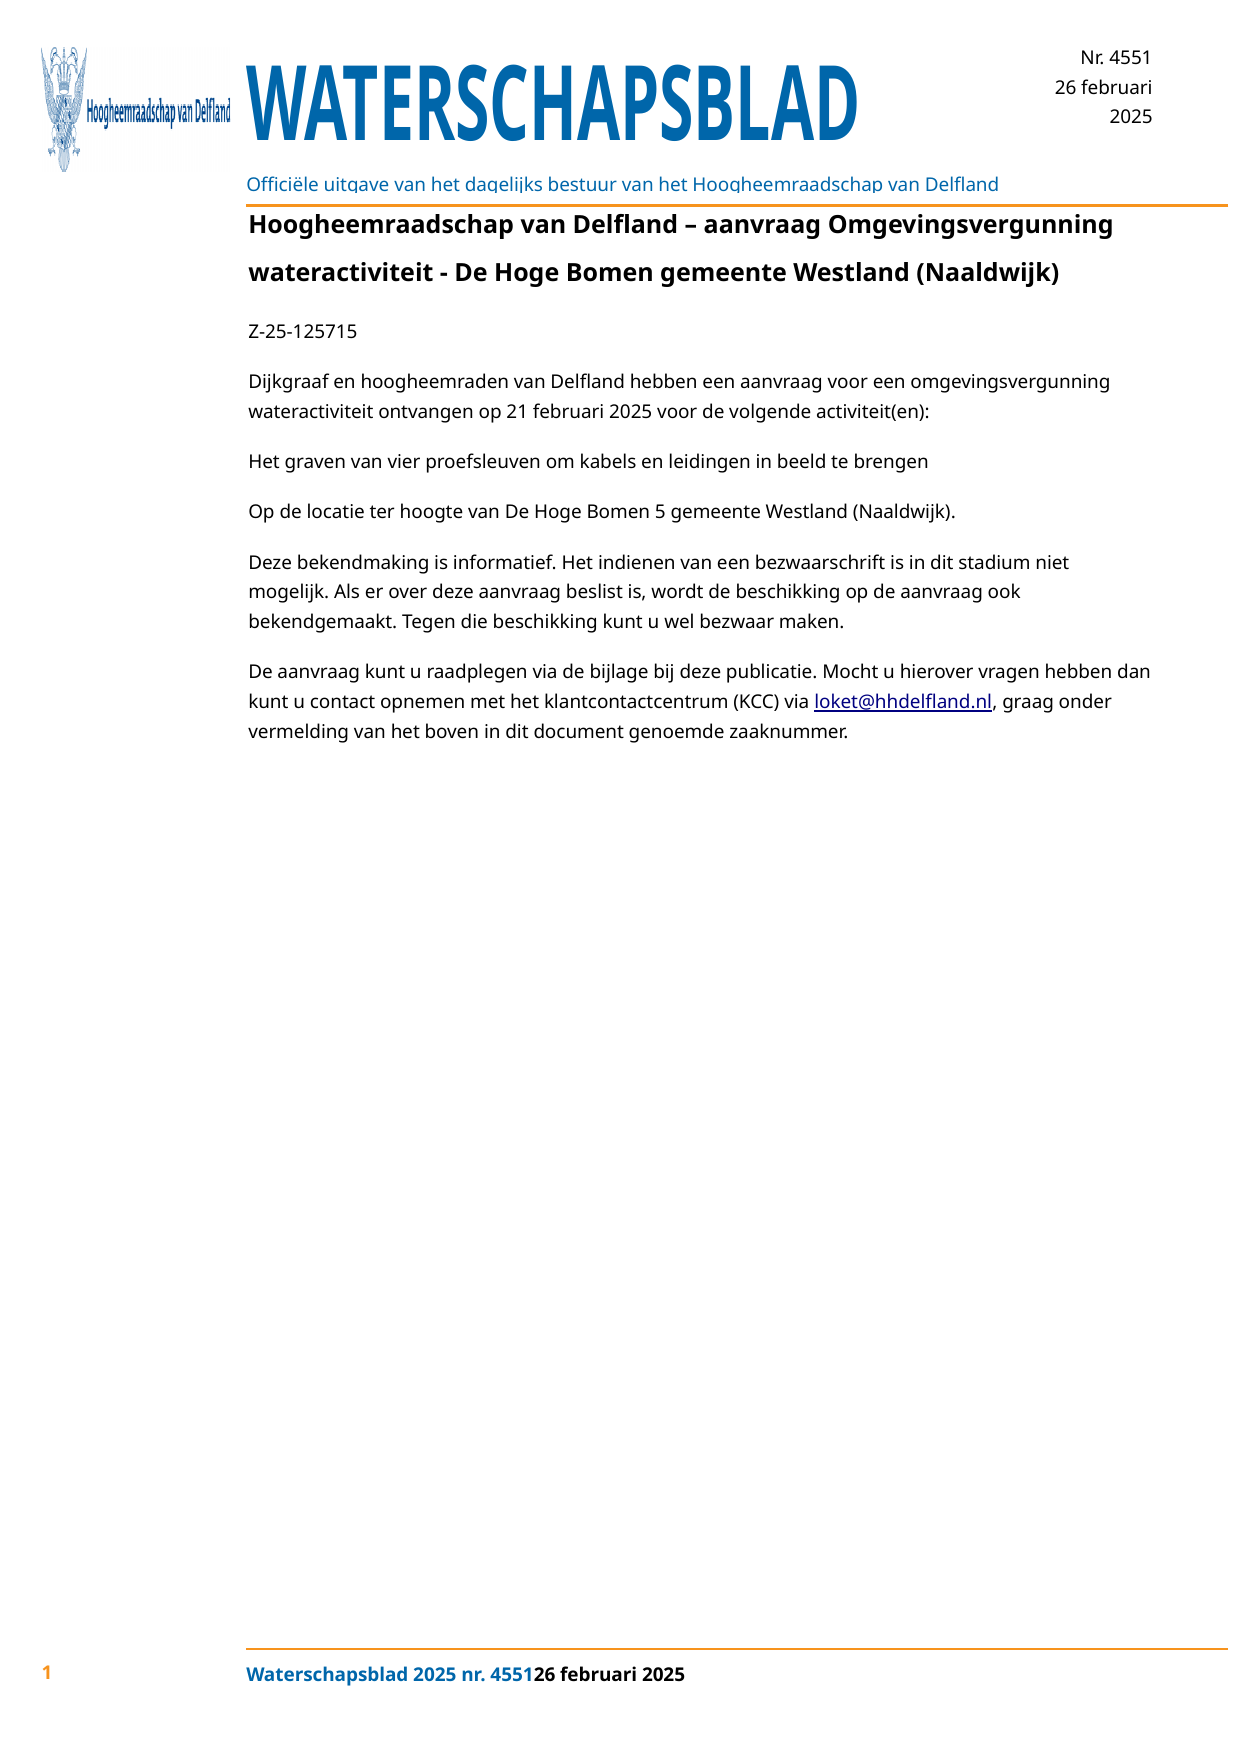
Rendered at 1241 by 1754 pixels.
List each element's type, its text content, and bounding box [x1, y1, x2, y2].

text Het graven van vier proefsleuven om kabels en leidingen in beeld te brengen [248, 448, 1152, 474]
text Hoogheemraadschap van Delfland – aanvraag Omgevingsvergunning wateractiviteit - De Hoge Bomen gemeente Westland (Naaldwijk) [248, 207, 1152, 288]
text Op de locatie ter hoogte van De Hoge Bomen 5 gemeente Westland (Naaldwijk). [248, 499, 1152, 524]
text Deze bekendmaking is informatief. Het indienen van een bezwaarschrift is in dit stadium niet mogelijk. Als er over deze aanvraag beslist is, wordt de beschikking op de aanvraag ook bekendgemaakt. Tegen die beschikking kunt u wel bezwaar maken. [248, 549, 1152, 634]
text Z-25-125715 [248, 318, 1152, 344]
picture [41, 47, 231, 172]
text De aanvraag kunt u raadplegen via de bijlage bij deze publicatie. Mocht u hierover vragen hebben dan kunt u contact opnemen met het klantcontactcentrum (KCC) via loket@hhdelfland.nl, graag onder vermelding van het boven in dit document genoemde zaaknummer. [248, 659, 1152, 744]
text Dijkgraaf en hoogheemraden van Delfland hebben een aanvraag voor een omgevingsvergunning wateractiviteit ontvangen op 21 februari 2025 voor de volgende activiteit(en): [248, 368, 1152, 424]
